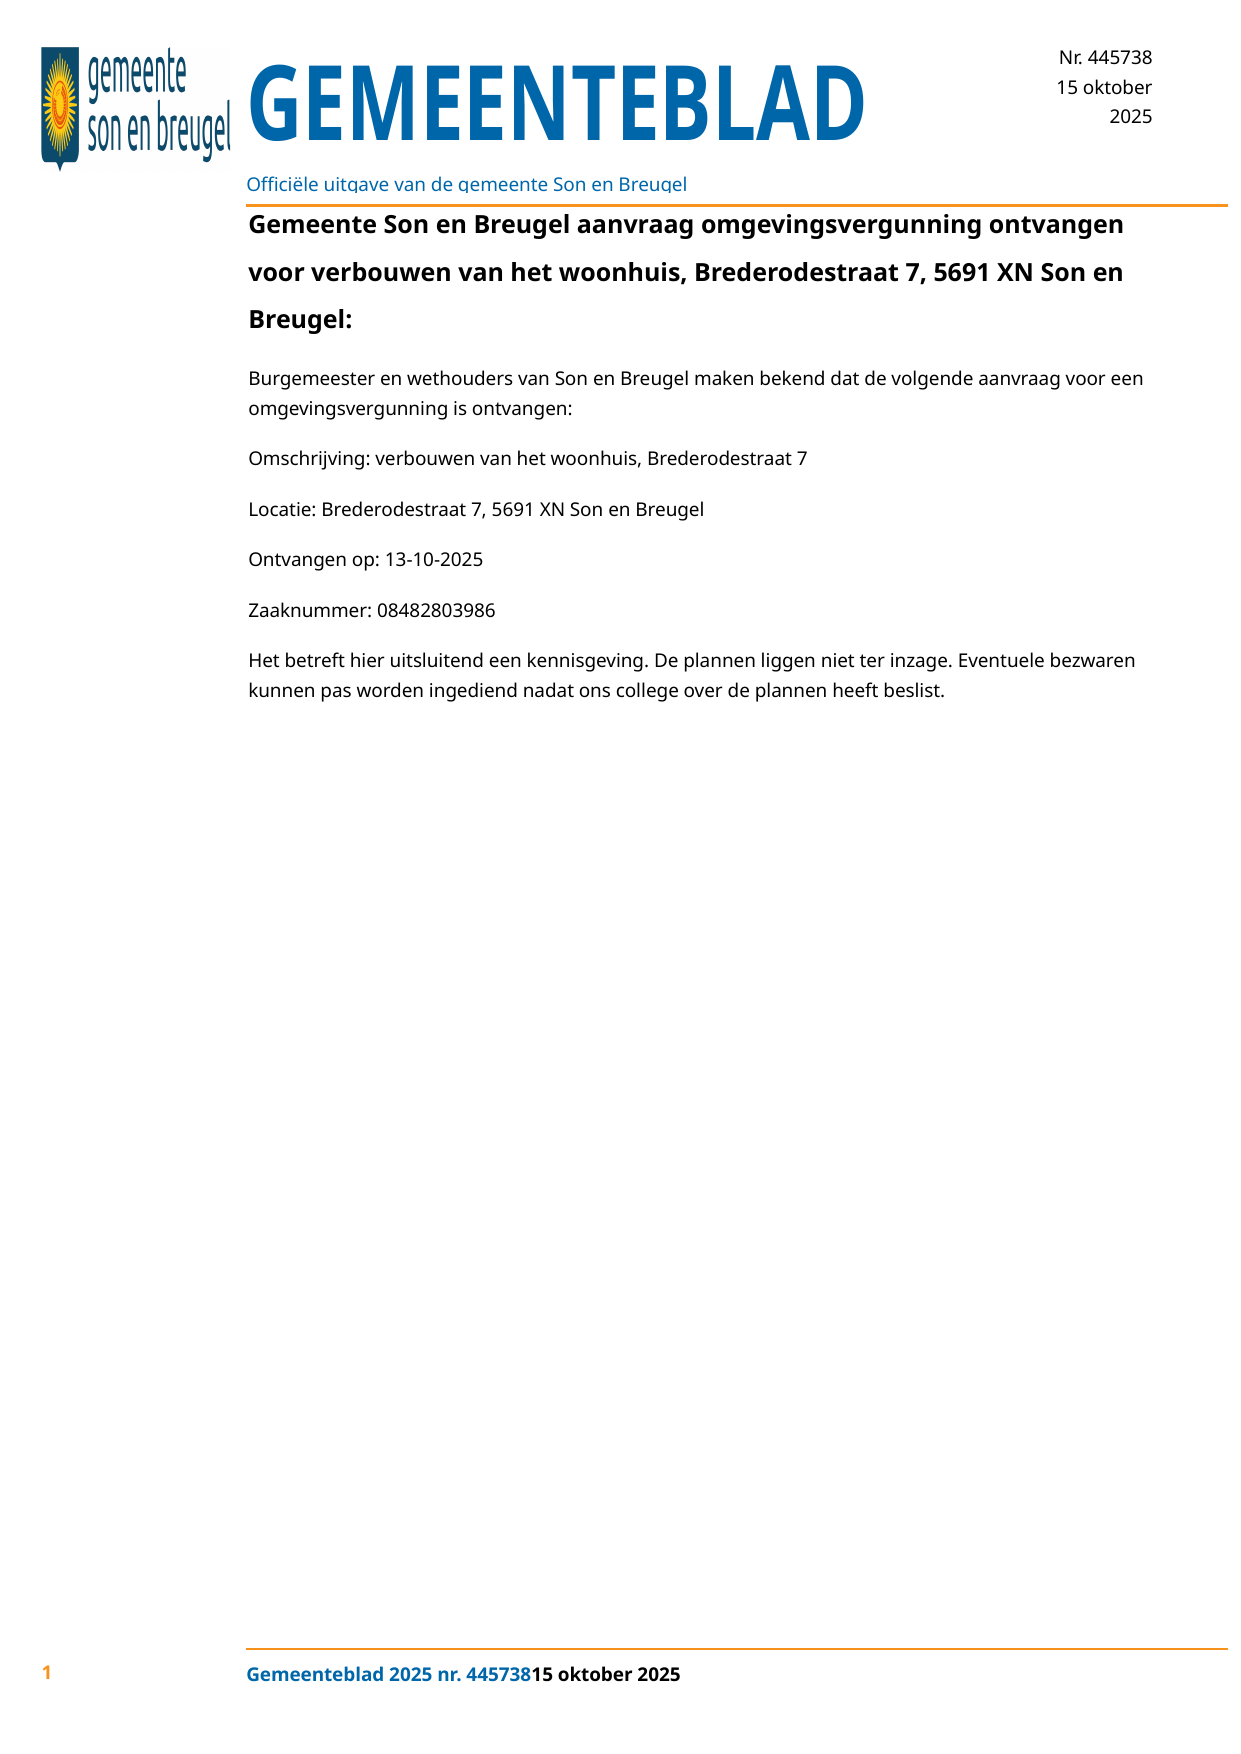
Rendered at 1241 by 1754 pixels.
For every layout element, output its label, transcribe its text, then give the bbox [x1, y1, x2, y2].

text Het betreft hier uitsluitend een kennisgeving. De plannen liggen niet ter inzage. Eventuele bezwaren kunnen pas worden ingediend nadat ons college over de plannen heeft beslist. [248, 647, 1152, 702]
text Gemeente Son en Breugel aanvraag omgevingsvergunning ontvangen voor verbouwen van het woonhuis, Brederodestraat 7, 5691 XN Son en Breugel: [248, 207, 1152, 336]
text Ontvangen op: 13-10-2025 [248, 546, 1152, 572]
text Zaaknummer: 08482803986 [248, 597, 1152, 622]
picture [41, 47, 231, 172]
text Omschrijving: verbouwen van het woonhuis, Brederodestraat 7 [248, 446, 1152, 471]
text Locatie: Brederodestraat 7, 5691 XN Son en Breugel [248, 496, 1152, 522]
text Burgemeester en wethouders van Son en Breugel maken bekend dat de volgende aanvraag voor een omgevingsvergunning is ontvangen: [248, 366, 1152, 421]
